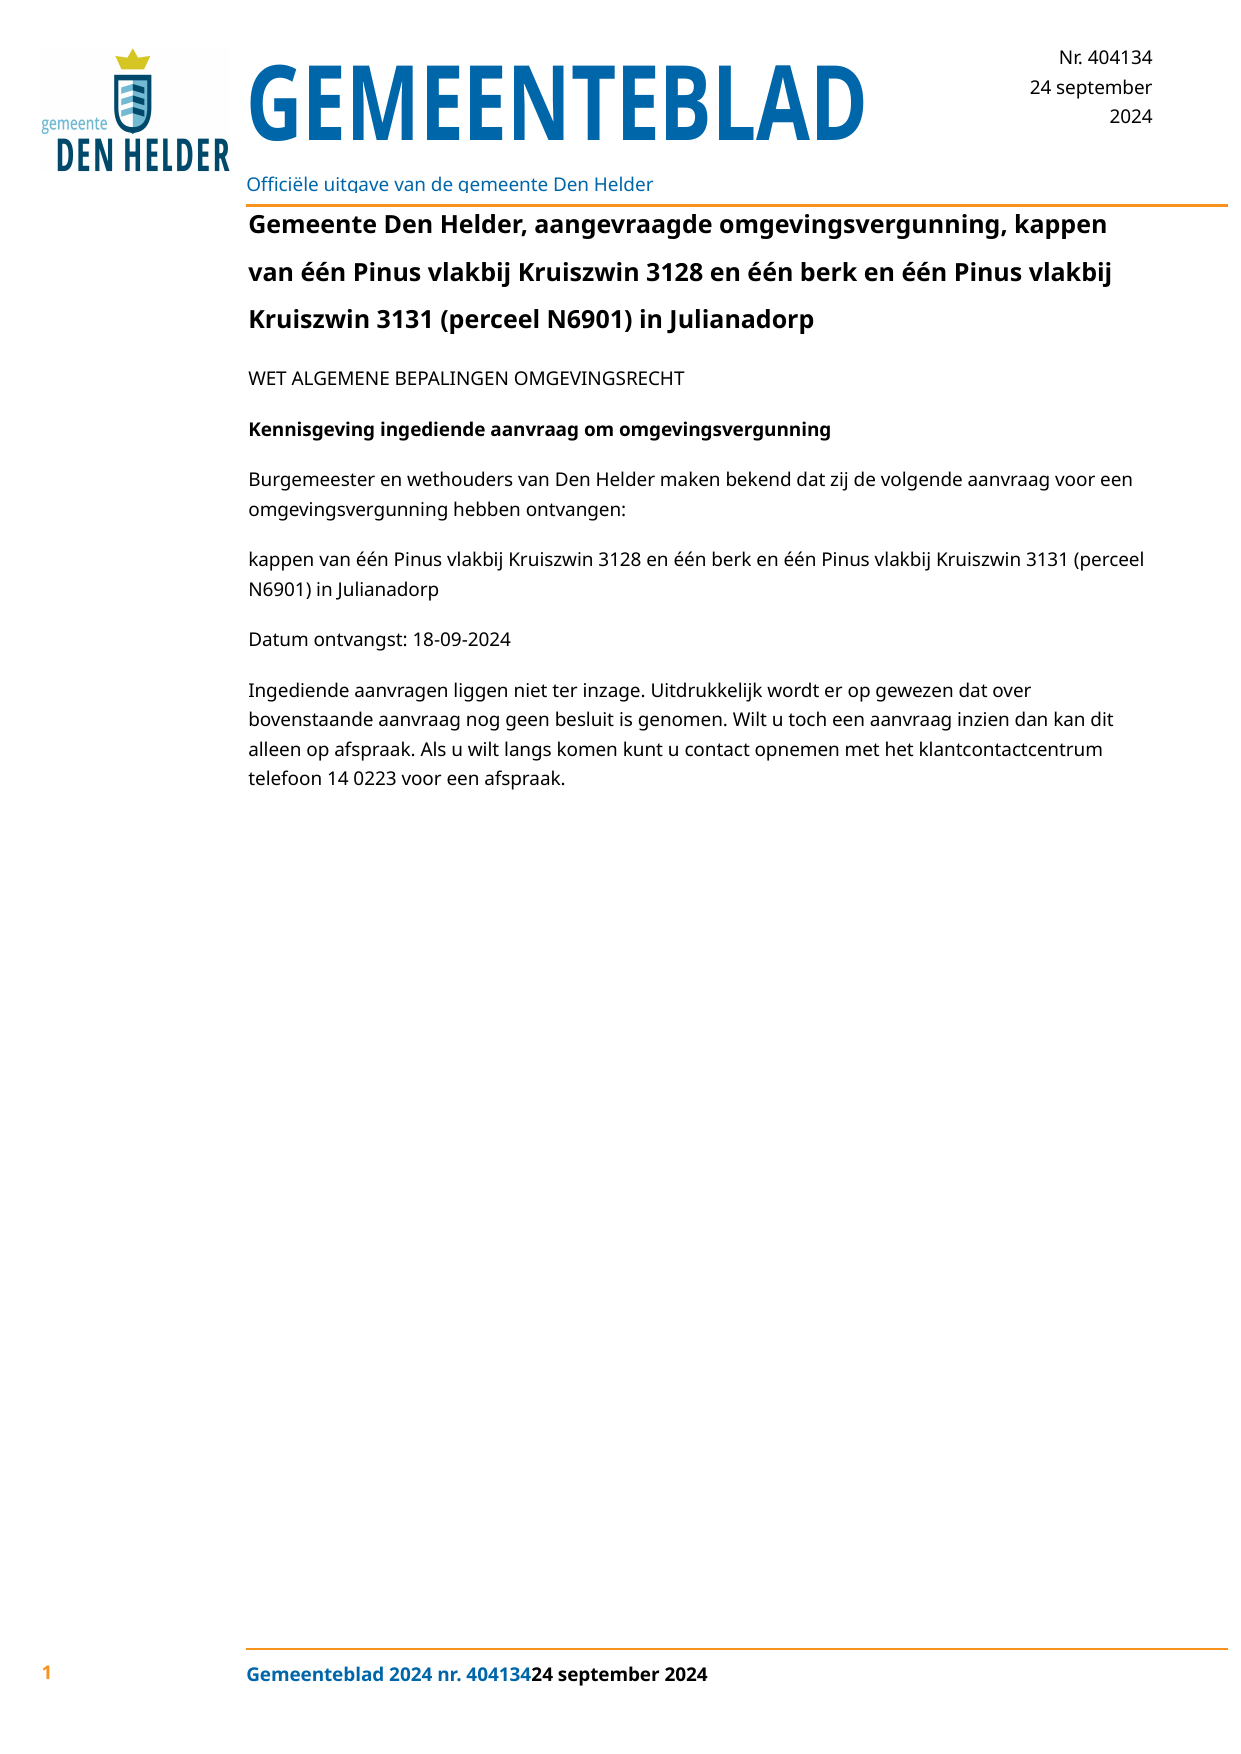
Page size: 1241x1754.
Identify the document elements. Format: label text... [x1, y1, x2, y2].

picture [220, 160, 224, 172]
picture [41, 47, 231, 172]
text Gemeente Den Helder, aangevraagde omgevingsvergunning, kappen van één Pinus vlakbij Kruiszwin 3128 en één berk en één Pinus vlakbij Kruiszwin 3131 (perceel N6901) in Julianadorp [248, 207, 1152, 336]
text Ingediende aanvragen liggen niet ter inzage. Uitdrukkelijk wordt er op gewezen dat over bovenstaande aanvraag nog geen besluit is genomen. Wilt u toch een aanvraag inzien dan kan dit alleen op afspraak. Als u wilt langs komen kunt u contact opnemen met het klantcontactcentrum telefoon 14 0223 voor een afspraak. [248, 677, 1152, 791]
text kappen van één Pinus vlakbij Kruiszwin 3128 en één berk en één Pinus vlakbij Kruiszwin 3131 (perceel N6901) in Julianadorp [248, 546, 1152, 602]
picture [63, 144, 68, 165]
text Kennisgeving ingediende aanvraag om omgevingsvergunning [248, 416, 1152, 442]
text Burgemeester en wethouders van Den Helder maken bekend dat zij de volgende aanvraag voor een omgevingsvergunning hebben ontvangen: [248, 466, 1152, 522]
picture [100, 154, 106, 172]
text Datum ontvangst: 18-09-2024 [248, 626, 1152, 652]
picture [130, 157, 135, 172]
text WET ALGEMENE BEPALINGEN OMGEVINGSRECHT [248, 366, 1152, 391]
picture [182, 144, 187, 165]
